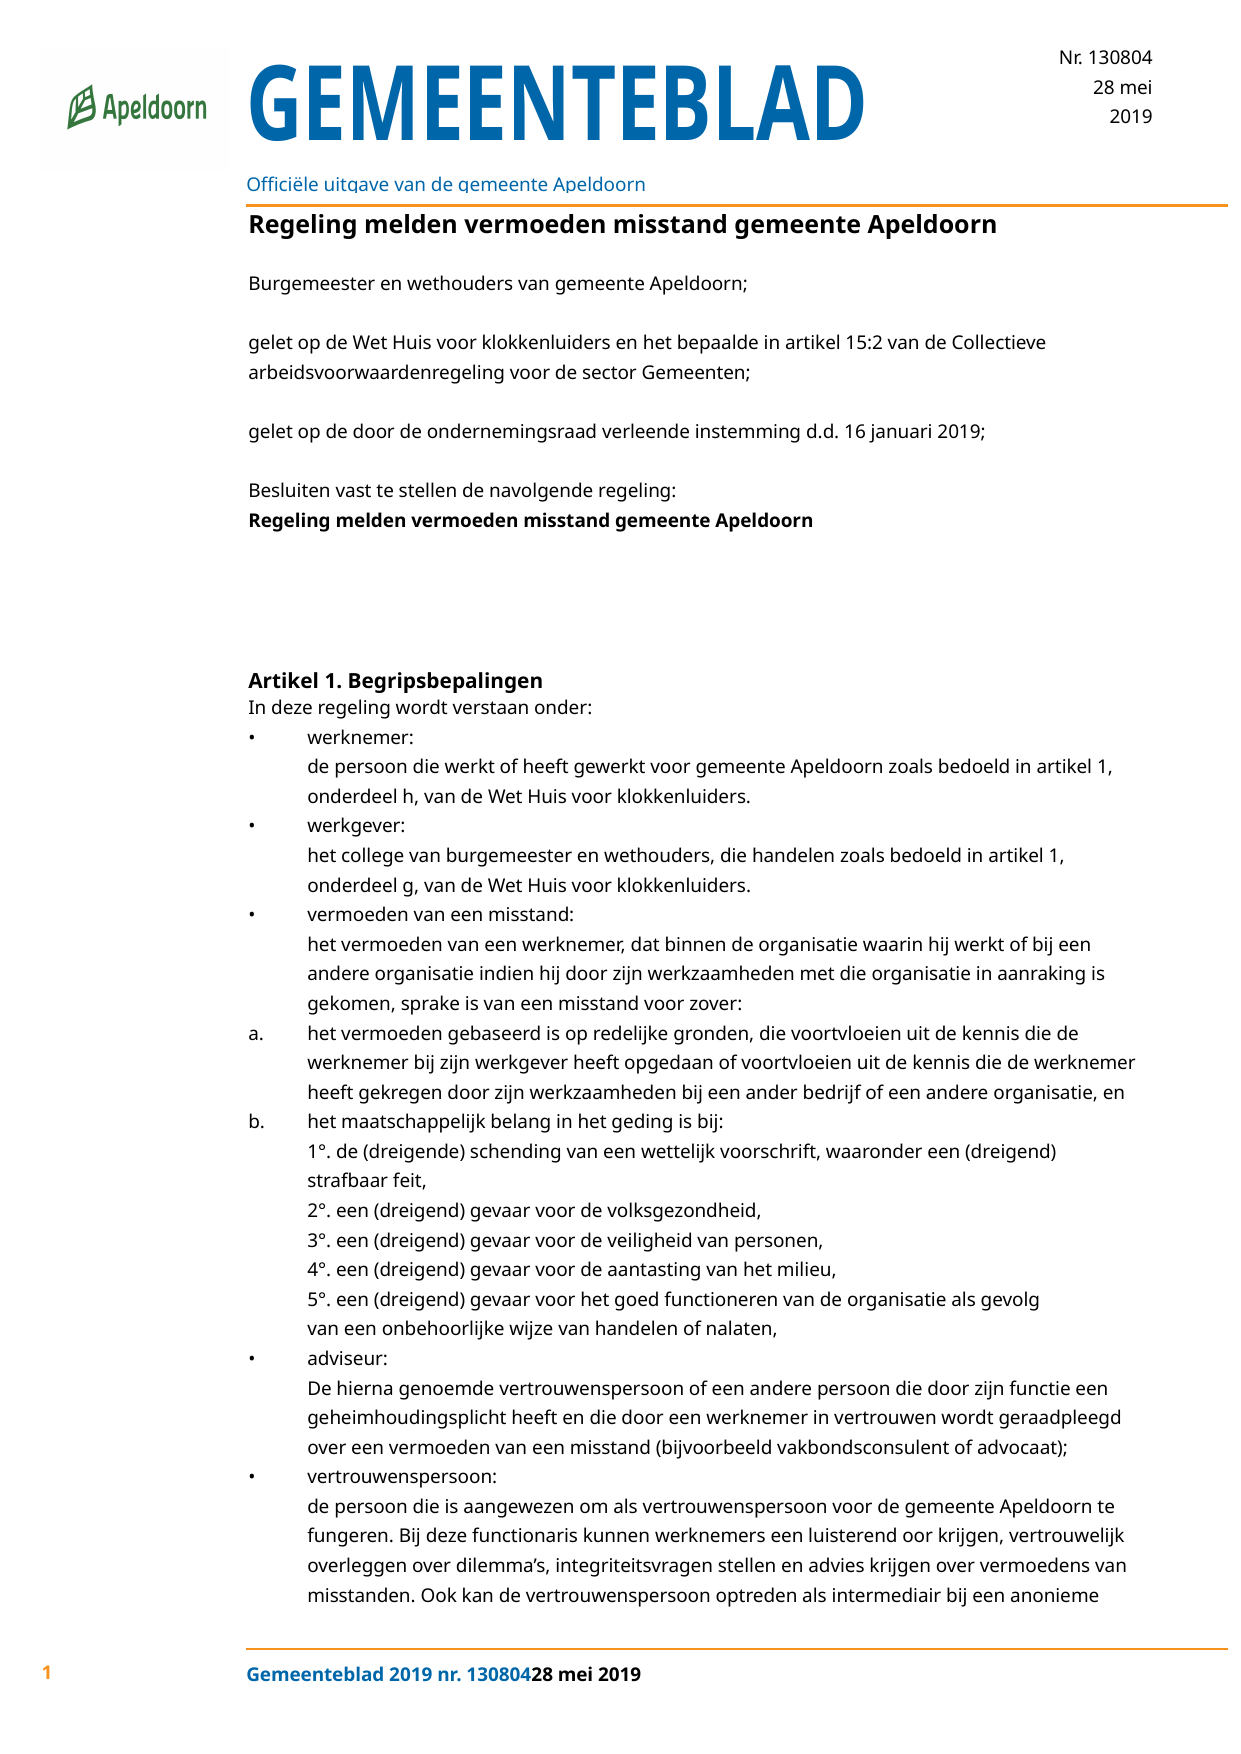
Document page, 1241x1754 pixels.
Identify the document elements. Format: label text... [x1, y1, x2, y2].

list het college van burgemeester en wethouders, die handelen zoals bedoeld in artikel 1, onderdeel g, van de Wet Huis voor klokkenluiders. [248, 842, 1152, 897]
list vertrouwenspersoon: [248, 1463, 1152, 1489]
text Burgemeester en wethouders van gemeente Apeldoorn; [248, 270, 1152, 296]
list het maatschappelijk belang in het geding is bij: [248, 1108, 1152, 1134]
text In deze regeling wordt verstaan onder: [248, 694, 1152, 720]
text gelet op de Wet Huis voor klokkenluiders en het bepaalde in artikel 15:2 van de Collectieve [248, 329, 1152, 355]
text gelet op de door de ondernemingsraad verleende instemming d.d. 16 januari 2019; [248, 418, 1152, 444]
list werknemer: [248, 724, 1152, 749]
list De hierna genoemde vertrouwenspersoon of een andere persoon die door zijn functie een geheimhoudingsplicht heeft en die door een werknemer in vertrouwen wordt geraadpleegd over een vermoeden van een misstand (bijvoorbeeld vakbondsconsulent of advocaat); [248, 1375, 1152, 1459]
text arbeidsvoorwaardenregeling voor de sector Gemeenten; [248, 359, 1152, 385]
list adviseur: [248, 1345, 1152, 1371]
list 1°. de (dreigende) schending van een wettelijk voorschrift, waaronder een (dreigend) [248, 1138, 1152, 1164]
list strafbaar feit, [248, 1168, 1152, 1193]
list het vermoeden gebaseerd is op redelijke gronden, die voortvloeien uit de kennis die de werknemer bij zijn werkgever heeft opgedaan of voortvloeien uit de kennis die de werknemer heeft gekregen door zijn werkzaamheden bij een ander bedrijf of een andere organisatie, en [248, 1020, 1152, 1104]
list 5°. een (dreigend) gevaar voor het goed functioneren van de organisatie als gevolg [248, 1286, 1152, 1312]
picture [41, 47, 231, 172]
list werkgever: [248, 813, 1152, 838]
list het vermoeden van een werknemer, dat binnen de organisatie waarin hij werkt of bij een andere organisatie indien hij door zijn werkzaamheden met die organisatie in aanraking is gekomen, sprake is van een misstand voor zover: [248, 931, 1152, 1016]
text Regeling melden vermoeden misstand gemeente Apeldoorn [248, 507, 1152, 533]
list 2°. een (dreigend) gevaar voor de volksgezondheid, [248, 1197, 1152, 1223]
text Besluiten vast te stellen de navolgende regeling: [248, 477, 1152, 503]
list van een onbehoorlijke wijze van handelen of nalaten, [248, 1316, 1152, 1341]
text Artikel 1. Begripsbepalingen [248, 666, 1152, 694]
list 3°. een (dreigend) gevaar voor de veiligheid van personen, [248, 1227, 1152, 1252]
text Regeling melden vermoeden misstand gemeente Apeldoorn [248, 207, 1152, 241]
list de persoon die is aangewezen om als vertrouwenspersoon voor de gemeente Apeldoorn te fungeren. Bij deze functionaris kunnen werknemers een luisterend oor krijgen, vertrouwelijk overleggen over dilemma’s, integriteitsvragen stellen en advies krijgen over vermoedens van misstanden. Ook kan de vertrouwenspersoon optreden als intermediair bij een anonieme [248, 1493, 1152, 1607]
list 4°. een (dreigend) gevaar voor de aantasting van het milieu, [248, 1256, 1152, 1282]
list de persoon die werkt of heeft gewerkt voor gemeente Apeldoorn zoals bedoeld in artikel 1, onderdeel h, van de Wet Huis voor klokkenluiders. [248, 753, 1152, 809]
list vermoeden van een misstand: [248, 901, 1152, 927]
